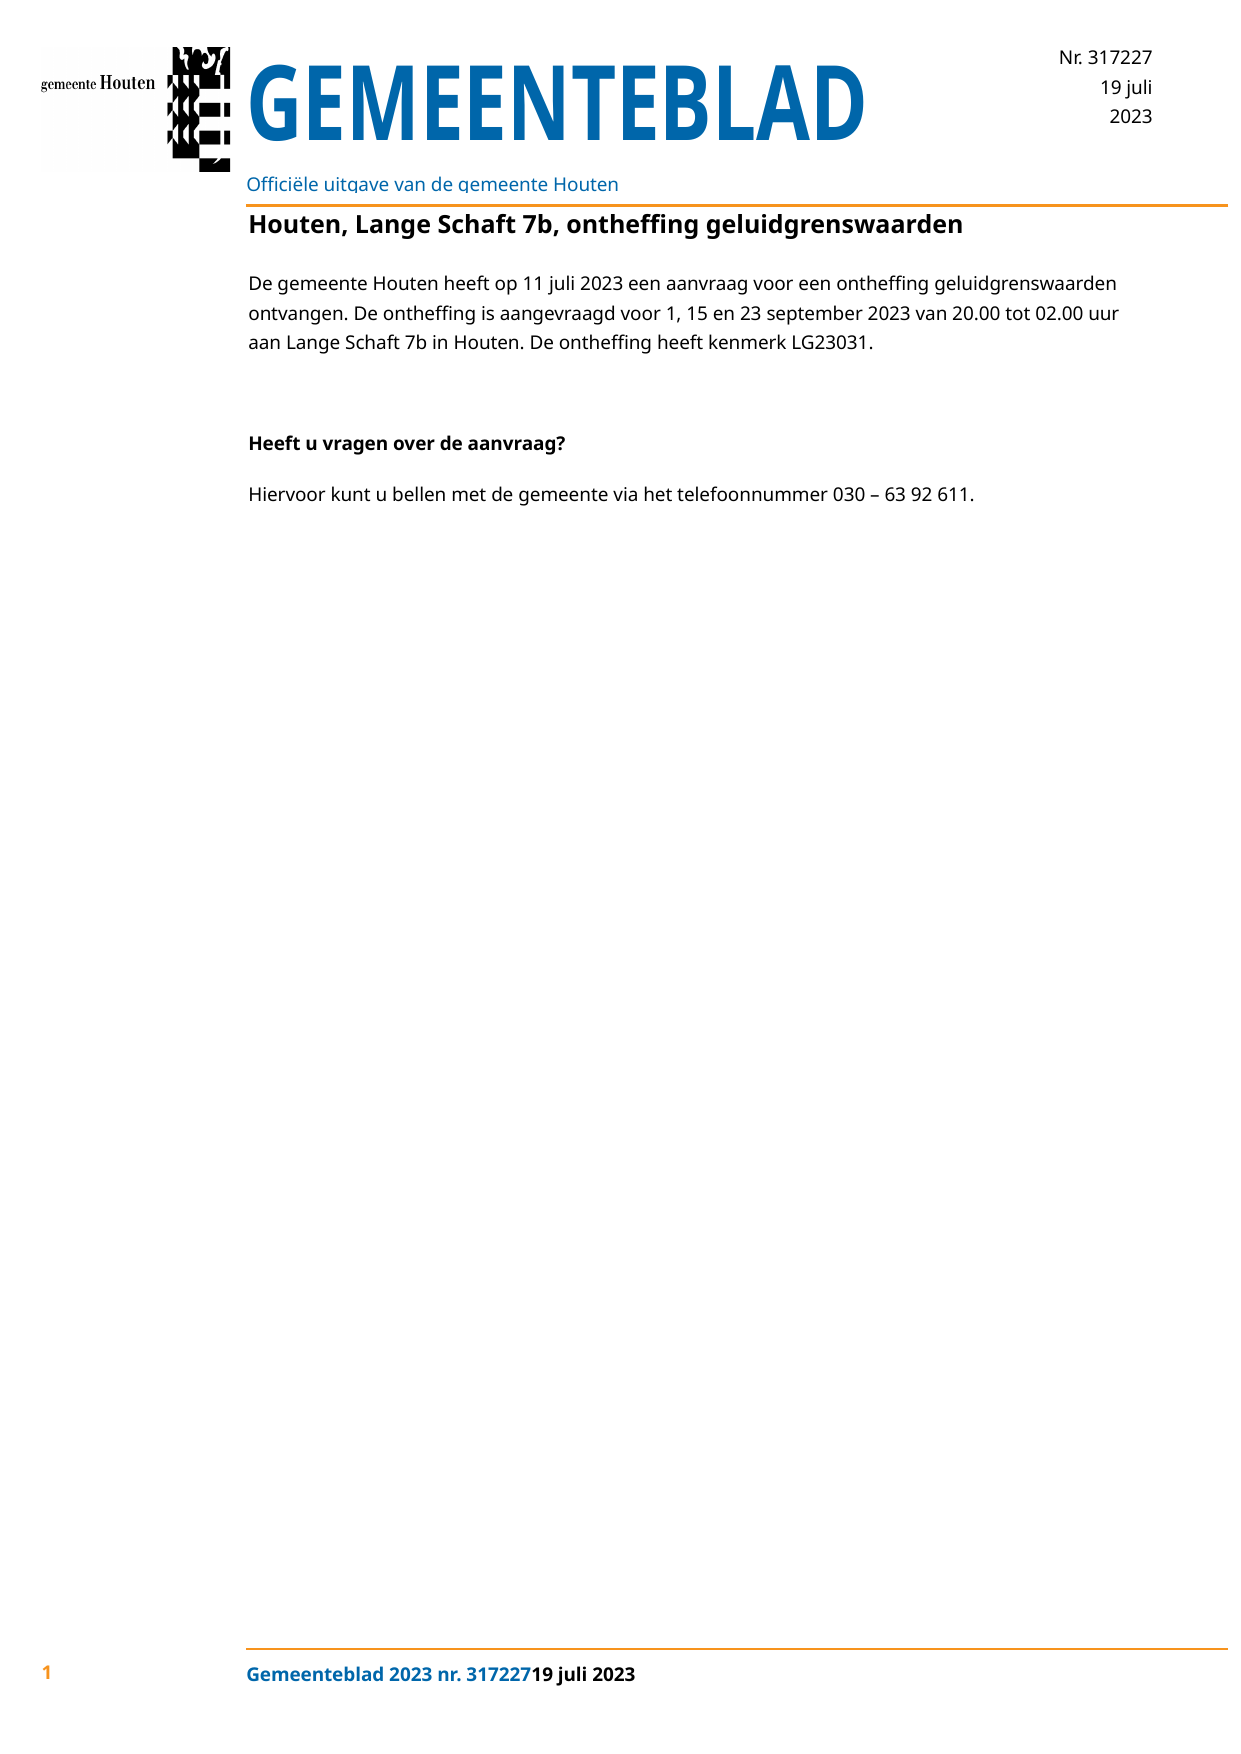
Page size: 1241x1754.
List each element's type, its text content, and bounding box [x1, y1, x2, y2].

text De gemeente Houten heeft op 11 juli 2023 een aanvraag voor een ontheffing geluidgrenswaarden ontvangen. De ontheffing is aangevraagd voor 1, 15 en 23 september 2023 van 20.00 tot 02.00 uur aan Lange Schaft 7b in Houten. De ontheffing heeft kenmerk LG23031. [248, 270, 1152, 355]
text Heeft u vragen over de aanvraag? [248, 430, 1152, 456]
text Houten, Lange Schaft 7b, ontheffing geluidgrenswaarden [248, 207, 1152, 241]
picture [41, 47, 231, 172]
text Hiervoor kunt u bellen met de gemeente via het telefoonnummer 030 – 63 92 611. [248, 481, 1152, 506]
